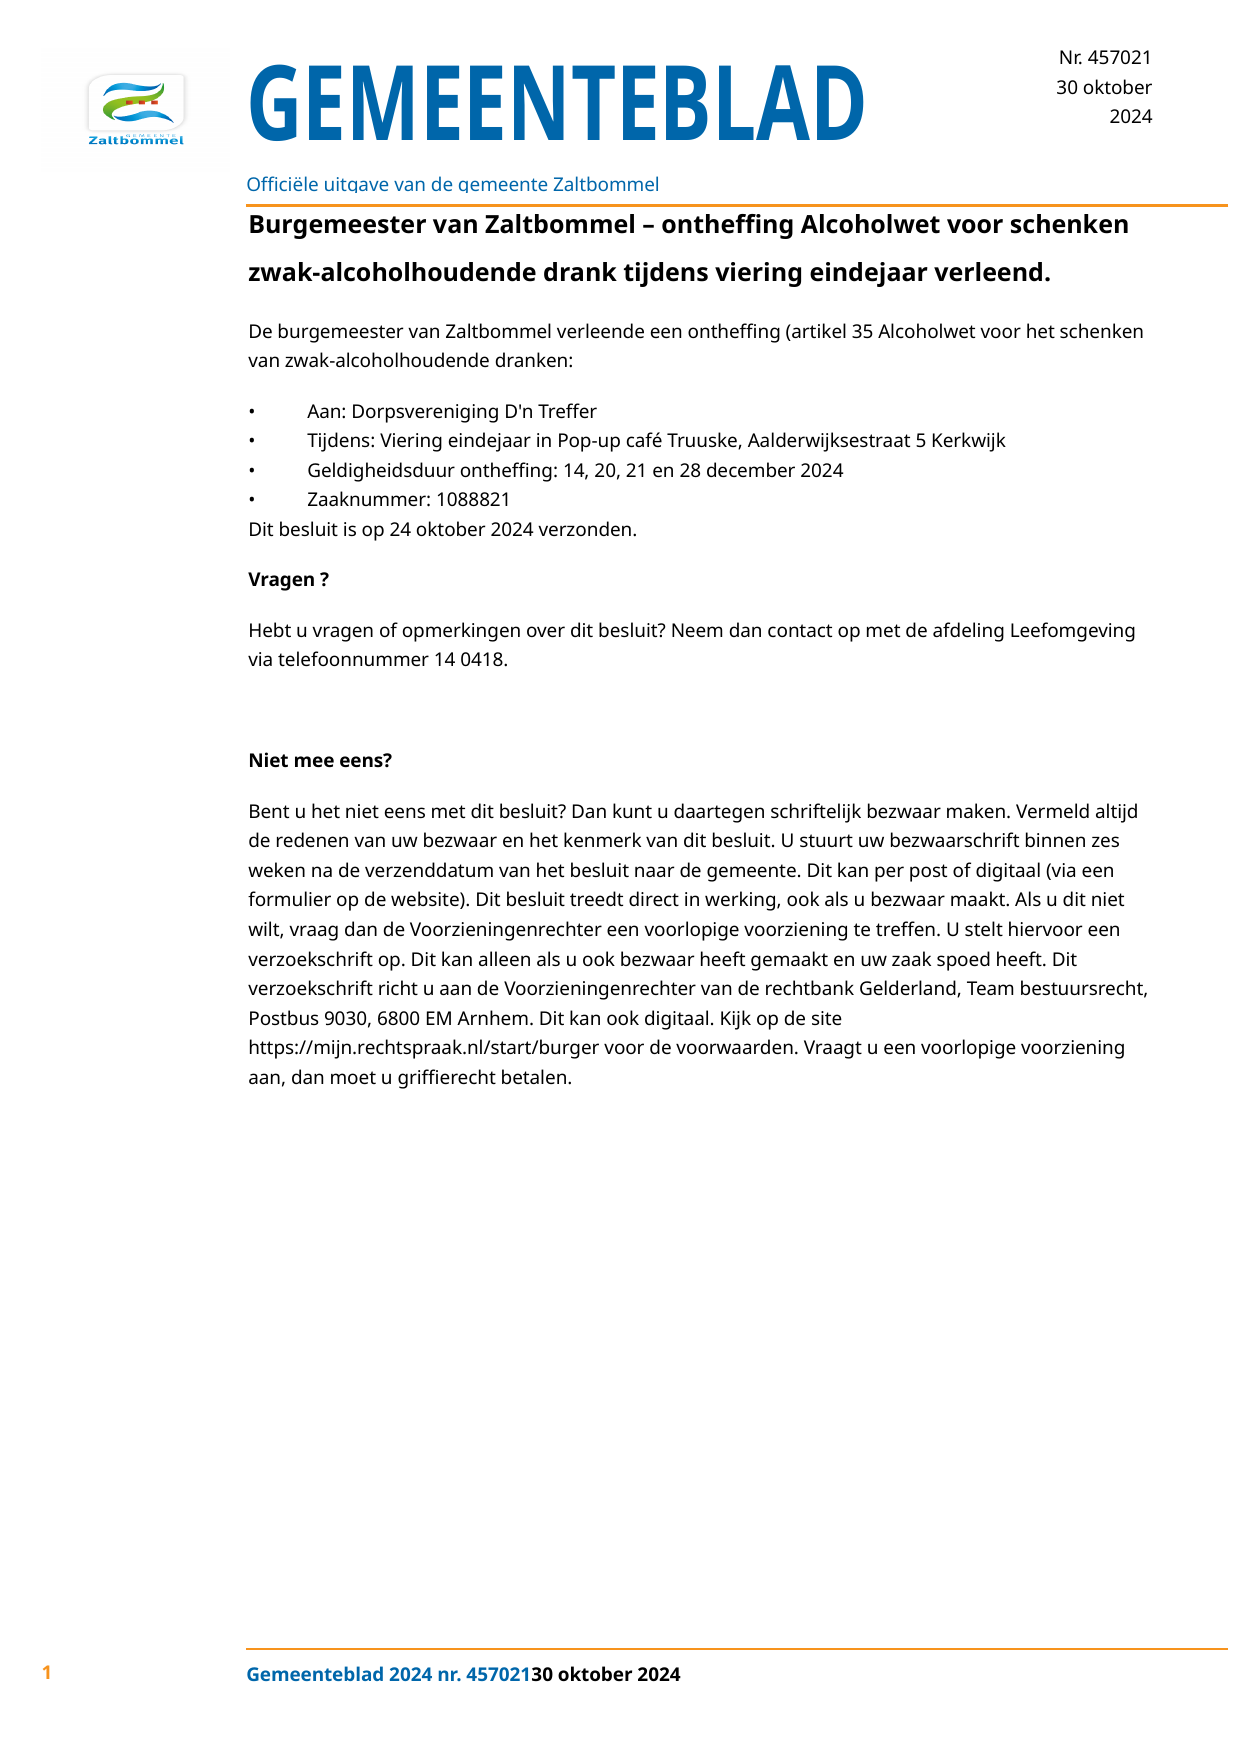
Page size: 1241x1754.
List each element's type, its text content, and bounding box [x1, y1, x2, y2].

text Niet mee eens? [248, 747, 1152, 773]
text Hebt u vragen of opmerkingen over dit besluit? Neem dan contact op met de afdeling Leefomgeving via telefoonnummer 14 0418. [248, 617, 1152, 672]
text De burgemeester van Zaltbommel verleende een ontheffing (artikel 35 Alcoholwet voor het schenken van zwak-alcoholhoudende dranken: [248, 318, 1152, 373]
text Dit besluit is op 24 oktober 2024 verzonden. [248, 516, 1152, 542]
list Geldigheidsduur ontheffing: 14, 20, 21 en 28 december 2024 [248, 457, 1152, 483]
list Zaaknummer: 1088821 [248, 487, 1152, 512]
text Burgemeester van Zaltbommel – ontheffing Alcoholwet voor schenken zwak-alcoholhoudende drank tijdens viering eindejaar verleend. [248, 207, 1152, 288]
list Aan: Dorpsvereniging D'n Treffer [248, 398, 1152, 424]
list Tijdens: Viering eindejaar in Pop-up café Truuske, Aalderwijksestraat 5 Kerkwijk [248, 427, 1152, 453]
text Bent u het niet eens met dit besluit? Dan kunt u daartegen schriftelijk bezwaar maken. Vermeld altijd de redenen van uw bezwaar en het kenmerk van dit besluit. U stuurt uw bezwaarschrift binnen zes weken na de verzenddatum van het besluit naar de gemeente. Dit kan per post of digitaal (via een formulier op de website). Dit besluit treedt direct in werking, ook als u bezwaar maakt. Als u dit niet wilt, vraag dan de Voorzieningenrechter een voorlopige voorziening te treffen. U stelt hiervoor een verzoekschrift op. Dit kan alleen als u ook bezwaar heeft gemaakt en uw zaak spoed heeft. Dit verzoekschrift richt u aan de Voorzieningenrechter van de rechtbank Gelderland, Team bestuursrecht, Postbus 9030, 6800 EM Arnhem. Dit kan ook digitaal. Kijk op de site https://mijn.rechtspraak.nl/start/burger voor de voorwaarden. Vraagt u een voorlopige voorziening aan, dan moet u griffierecht betalen. [248, 798, 1152, 1090]
text Vragen ? [248, 567, 1152, 592]
picture [41, 47, 231, 172]
